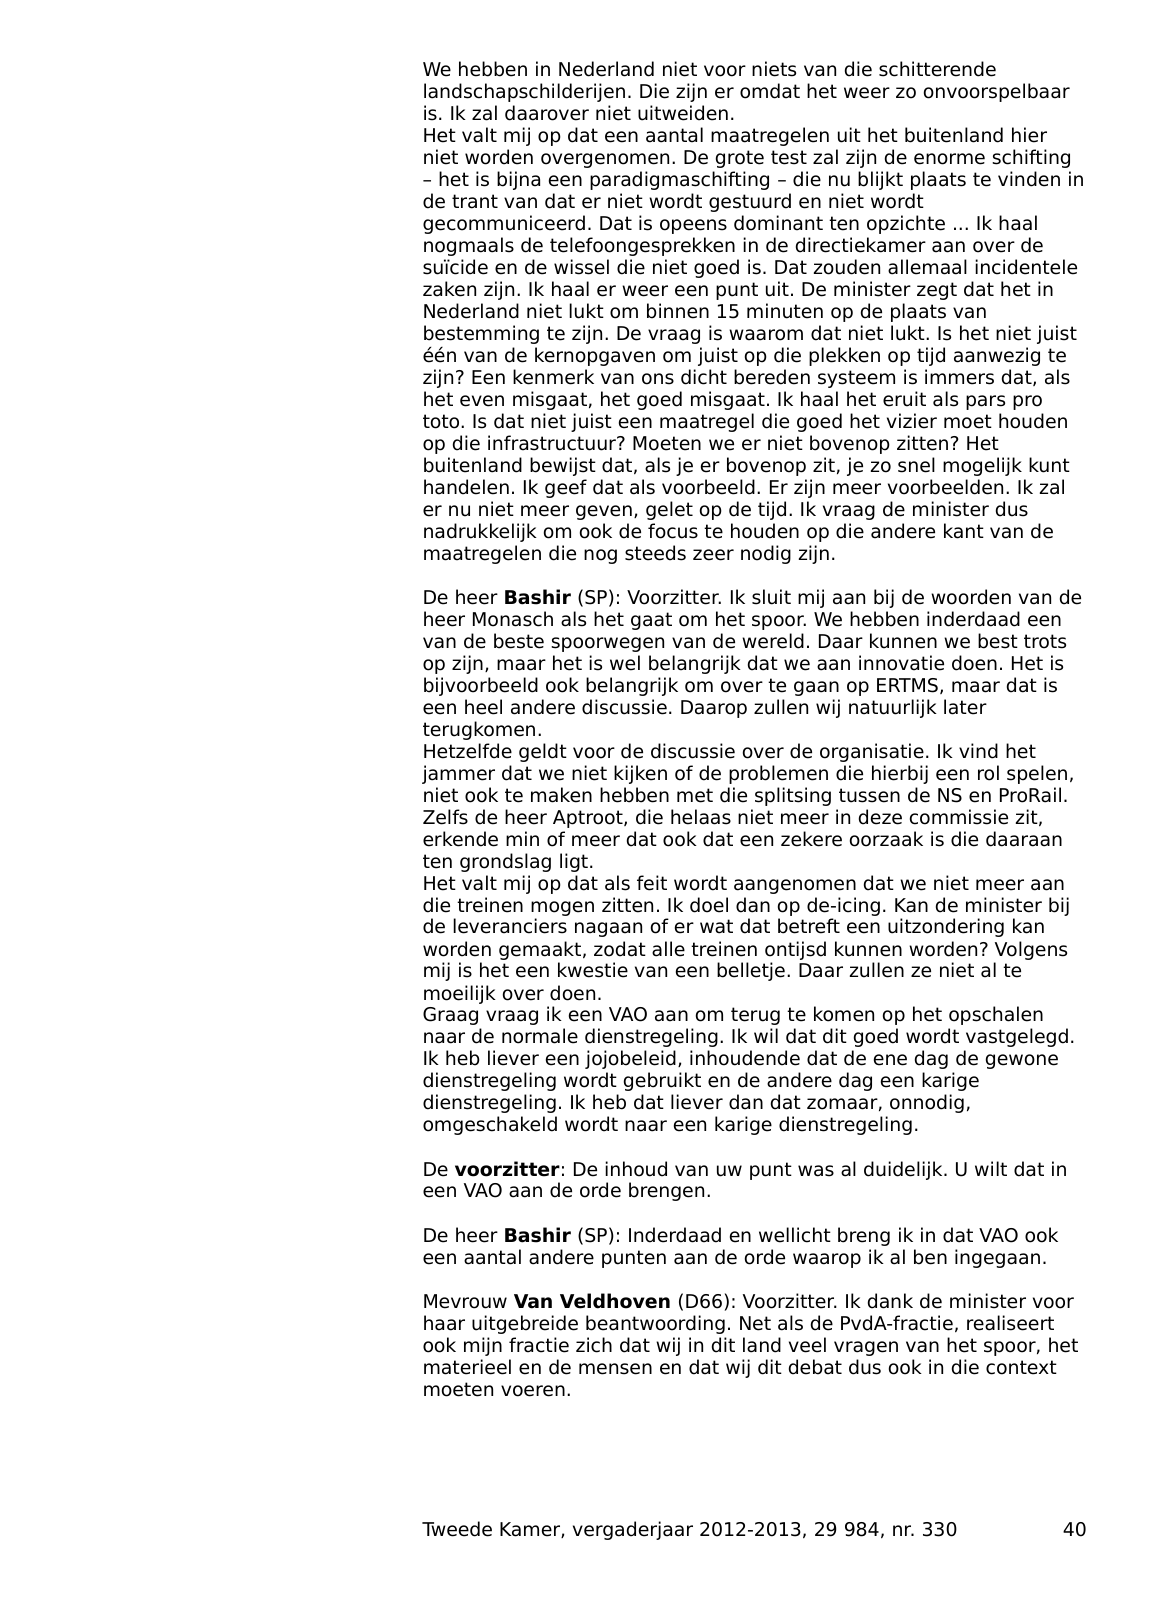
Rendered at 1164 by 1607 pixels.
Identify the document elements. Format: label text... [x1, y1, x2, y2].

text De heer Bashir (SP): Voorzitter. Ik sluit mij aan bij de woorden van de heer Monasch als het gaat om het spoor. We hebben inderdaad een van de beste spoorwegen van de wereld. Daar kunnen we best trots op zijn, maar het is wel belangrijk dat we aan innovatie doen. Het is bijvoorbeeld ook belangrijk om over te gaan op ERTMS, maar dat is een heel andere discussie. Daarop zullen wij natuurlijk later terugkomen. [422, 587, 1087, 741]
text De heer Bashir (SP): Inderdaad en wellicht breng ik in dat VAO ook een aantal andere punten aan de orde waarop ik al ben ingegaan. [422, 1224, 1087, 1268]
text Graag vraag ik een VAO aan om terug te komen op het opschalen naar de normale dienstregeling. Ik wil dat dit goed wordt vastgelegd. Ik heb liever een jojobeleid, inhoudende dat de ene dag de gewone dienstregeling wordt gebruikt en de andere dag een karige dienstregeling. Ik heb dat liever dan dat zomaar, onnodig, omgeschakeld wordt naar een karige dienstregeling. [422, 1004, 1087, 1136]
text De voorzitter: De inhoud van uw punt was al duidelijk. U wilt dat in een VAO aan de orde brengen. [422, 1158, 1087, 1202]
text Het valt mij op dat als feit wordt aangenomen dat we niet meer aan die treinen mogen zitten. Ik doel dan op de-icing. Kan de minister bij de leveranciers nagaan of er wat dat betreft een uitzondering kan worden gemaakt, zodat alle treinen ontijsd kunnen worden? Volgens mij is het een kwestie van een belletje. Daar zullen ze niet al te moeilijk over doen. [422, 872, 1087, 1004]
text Hetzelfde geldt voor de discussie over de organisatie. Ik vind het jammer dat we niet kijken of de problemen die hierbij een rol spelen, niet ook te maken hebben met die splitsing tussen de NS en ProRail. Zelfs de heer Aptroot, die helaas niet meer in deze commissie zit, erkende min of meer dat ook dat een zekere oorzaak is die daaraan ten grondslag ligt. [422, 741, 1087, 872]
text Het valt mij op dat een aantal maatregelen uit het buitenland hier niet worden overgenomen. De grote test zal zijn de enorme schifting – het is bijna een paradigmaschifting – die nu blijkt plaats te vinden in de trant van dat er niet wordt gestuurd en niet wordt gecommuniceerd. Dat is opeens dominant ten opzichte ... Ik haal nogmaals de telefoongesprekken in de directiekamer aan over de suïcide en de wissel die niet goed is. Dat zouden allemaal incidentele zaken zijn. Ik haal er weer een punt uit. De minister zegt dat het in Nederland niet lukt om binnen 15 minuten op de plaats van bestemming te zijn. De vraag is waarom dat niet lukt. Is het niet juist één van de kernopgaven om juist op die plekken op tijd aanwezig te zijn? Een kenmerk van ons dicht bereden systeem is immers dat, als het even misgaat, het goed misgaat. Ik haal het eruit als pars pro toto. Is dat niet juist een maatregel die goed het vizier moet houden op die infrastructuur? Moeten we er niet bovenop zitten? Het buitenland bewijst dat, als je er bovenop zit, je zo snel mogelijk kunt handelen. Ik geef dat als voorbeeld. Er zijn meer voorbeelden. Ik zal er nu niet meer geven, gelet op de tijd. Ik vraag de minister dus nadrukkelijk om ook de focus te houden op die andere kant van de maatregelen die nog steeds zeer nodig zijn. [422, 125, 1087, 564]
text We hebben in Nederland niet voor niets van die schitterende landschapschilderijen. Die zijn er omdat het weer zo onvoorspelbaar is. Ik zal daarover niet uitweiden. [422, 59, 1087, 125]
text Mevrouw Van Veldhoven (D66): Voorzitter. Ik dank de minister voor haar uitgebreide beantwoording. Net als de PvdA-fractie, realiseert ook mijn fractie zich dat wij in dit land veel vragen van het spoor, het materieel en de mensen en dat wij dit debat dus ook in die context moeten voeren. [422, 1291, 1087, 1401]
